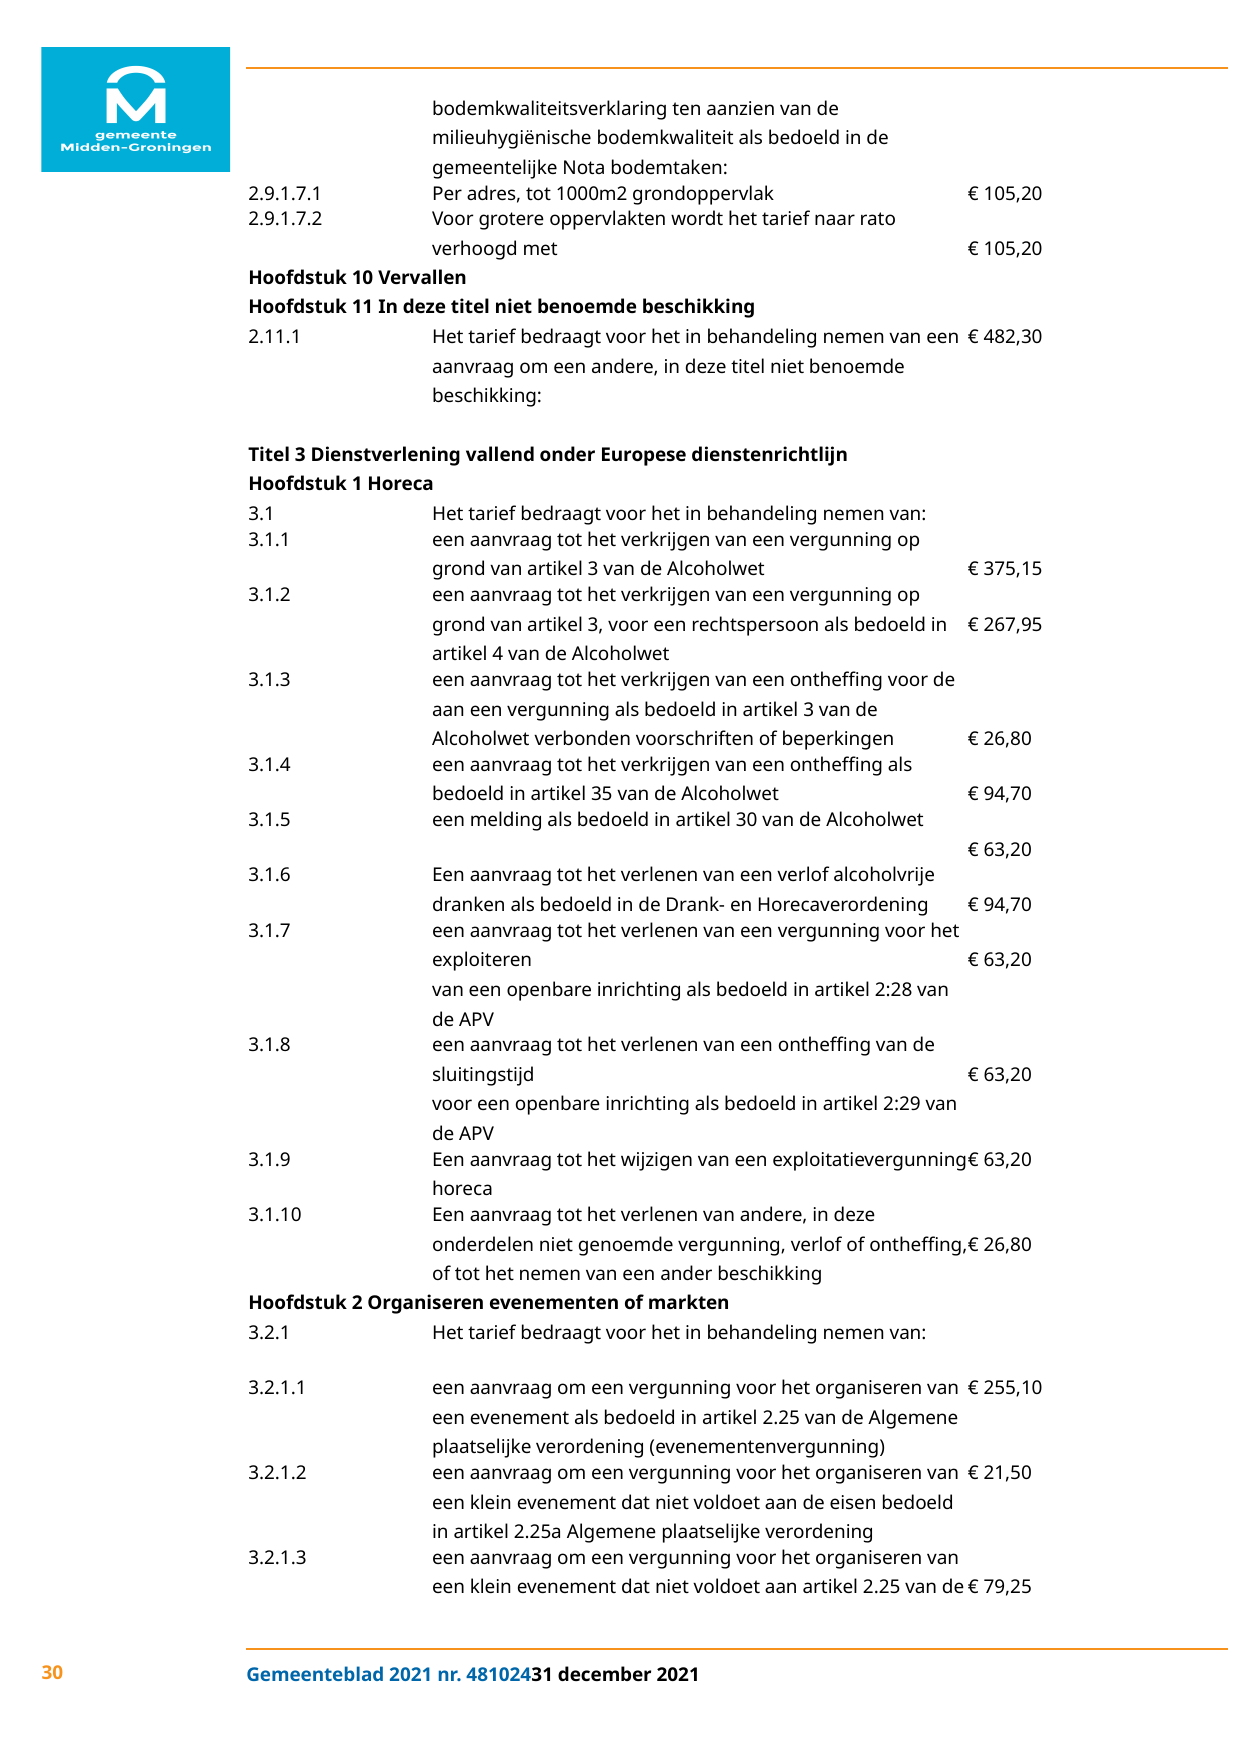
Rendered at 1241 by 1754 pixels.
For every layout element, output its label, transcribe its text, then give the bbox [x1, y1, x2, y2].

table_header 3.2.1 [248, 1319, 432, 1374]
table_cell [248, 95, 432, 180]
text Hoofdstuk 11 In deze titel niet benoemde beschikking [248, 293, 1152, 319]
table_cell € 94,70 [968, 862, 1152, 917]
text Titel 3 Dienstverlening vallend onder Europese dienstenrichtlijn [248, 441, 1152, 467]
table_cell 3.1.6 [248, 862, 432, 917]
text Hoofdstuk 2 Organiseren evenementen of markten [248, 1289, 1152, 1315]
picture [108, 66, 164, 82]
table_cell € 63,20 [968, 917, 1152, 1031]
table_cell een aanvraag tot het verkrijgen van een ontheffing als bedoeld in artikel 35 van de Alcoholwet [432, 751, 968, 806]
table_cell 3.1.4 [248, 751, 432, 806]
table_cell € 267,95 [968, 581, 1152, 666]
table_cell Een aanvraag tot het wijzigen van een exploitatievergunning horeca [432, 1146, 968, 1201]
table_cell een melding als bedoeld in artikel 30 van de Alcoholwet [432, 806, 968, 862]
table_cell 2.9.1.7.1 [248, 180, 432, 205]
table_cell € 105,20 [968, 205, 1152, 261]
table_cell 3.1.9 [248, 1146, 432, 1201]
picture [184, 146, 190, 153]
table_cell een aanvraag tot het verlenen van een ontheffing van de sluitingstijd voor een openbare inrichting als bedoeld in artikel 2:29 van de APV [432, 1031, 968, 1146]
table_cell een aanvraag om een vergunning voor het organiseren van een klein evenement dat niet voldoet aan artikel 2.25 van de [432, 1544, 968, 1599]
table_cell Voor grotere oppervlakten wordt het tarief naar rato verhoogd met [432, 205, 968, 261]
table_cell € 26,80 [968, 666, 1152, 751]
table_cell 3.2.1.3 [248, 1544, 432, 1599]
table_cell een aanvraag tot het verkrijgen van een ontheffing voor de aan een vergunning als bedoeld in artikel 3 van de Alcoholwet verbonden voorschriften of beperkingen [432, 666, 968, 751]
table_cell € 105,20 [968, 180, 1152, 205]
table_cell € 63,20 [968, 806, 1152, 862]
table_cell 3.1.2 [248, 581, 432, 666]
table_cell 3.1.7 [248, 917, 432, 1031]
table_cell een aanvraag om een vergunning voor het organiseren van een evenement als bedoeld in artikel 2.25 van de Algemene plaatselijke verordening (evenementenvergunning) [432, 1374, 968, 1459]
table_cell Een aanvraag tot het verlenen van een verlof alcoholvrije dranken als bedoeld in de Drank- en Horecaverordening [432, 862, 968, 917]
table_header Het tarief bedraagt voor het in behandeling nemen van: [432, 500, 968, 526]
table_header Het tarief bedraagt voor het in behandeling nemen van: [432, 1319, 968, 1374]
table_cell € 375,15 [968, 526, 1152, 581]
table_cell Een aanvraag tot het verlenen van andere, in deze onderdelen niet genoemde vergunning, verlof of ontheffing, of tot het nemen van een ander beschikking [432, 1201, 968, 1286]
table_cell 3.1.10 [248, 1201, 432, 1286]
table_cell een aanvraag om een vergunning voor het organiseren van een klein evenement dat niet voldoet aan de eisen bedoeld in artikel 2.25a Algemene plaatselijke verordening [432, 1459, 968, 1544]
table_cell 3.1.1 [248, 526, 432, 581]
table_cell 3.2.1.2 [248, 1459, 432, 1544]
table_cell 3.2.1.1 [248, 1374, 432, 1459]
table_cell € 79,25 [968, 1544, 1152, 1599]
table_cell 3.1.8 [248, 1031, 432, 1146]
table_cell € 21,50 [968, 1459, 1152, 1544]
picture [107, 89, 165, 122]
table_header 2.11.1 [248, 323, 432, 408]
table_cell 3.1.5 [248, 806, 432, 862]
table_cell € 255,10 [968, 1374, 1152, 1459]
table_header [968, 1319, 1152, 1374]
table_cell € 63,20 [968, 1146, 1152, 1201]
table_cell € 63,20 [968, 1031, 1152, 1146]
text Hoofdstuk 1 Horeca [248, 471, 1152, 496]
table_cell 3.1.3 [248, 666, 432, 751]
table_cell een aanvraag tot het verlenen van een vergunning voor het exploiteren van een openbare inrichting als bedoeld in artikel 2:28 van de APV [432, 917, 968, 1031]
table_cell € 94,70 [968, 751, 1152, 806]
table_cell 2.9.1.7.2 [248, 205, 432, 261]
table_cell een aanvraag tot het verkrijgen van een vergunning op grond van artikel 3, voor een rechtspersoon als bedoeld in artikel 4 van de Alcoholwet [432, 581, 968, 666]
table_cell Per adres, tot 1000m2 grondoppervlak [432, 180, 968, 205]
table_header 3.1 [248, 500, 432, 526]
table_cell [968, 95, 1152, 180]
table_header [968, 500, 1152, 526]
table_header € 482,30 [968, 323, 1152, 408]
table_cell bodemkwaliteitsverklaring ten aanzien van de milieuhygiënische bodemkwaliteit als bedoeld in de gemeentelijke Nota bodemtaken: [432, 95, 968, 180]
table_header Het tarief bedraagt voor het in behandeling nemen van een aanvraag om een andere, in deze titel niet benoemde beschikking: [432, 323, 968, 408]
table_cell € 26,80 [968, 1201, 1152, 1286]
table_cell een aanvraag tot het verkrijgen van een vergunning op grond van artikel 3 van de Alcoholwet [432, 526, 968, 581]
text Hoofdstuk 10 Vervallen [248, 264, 1152, 290]
